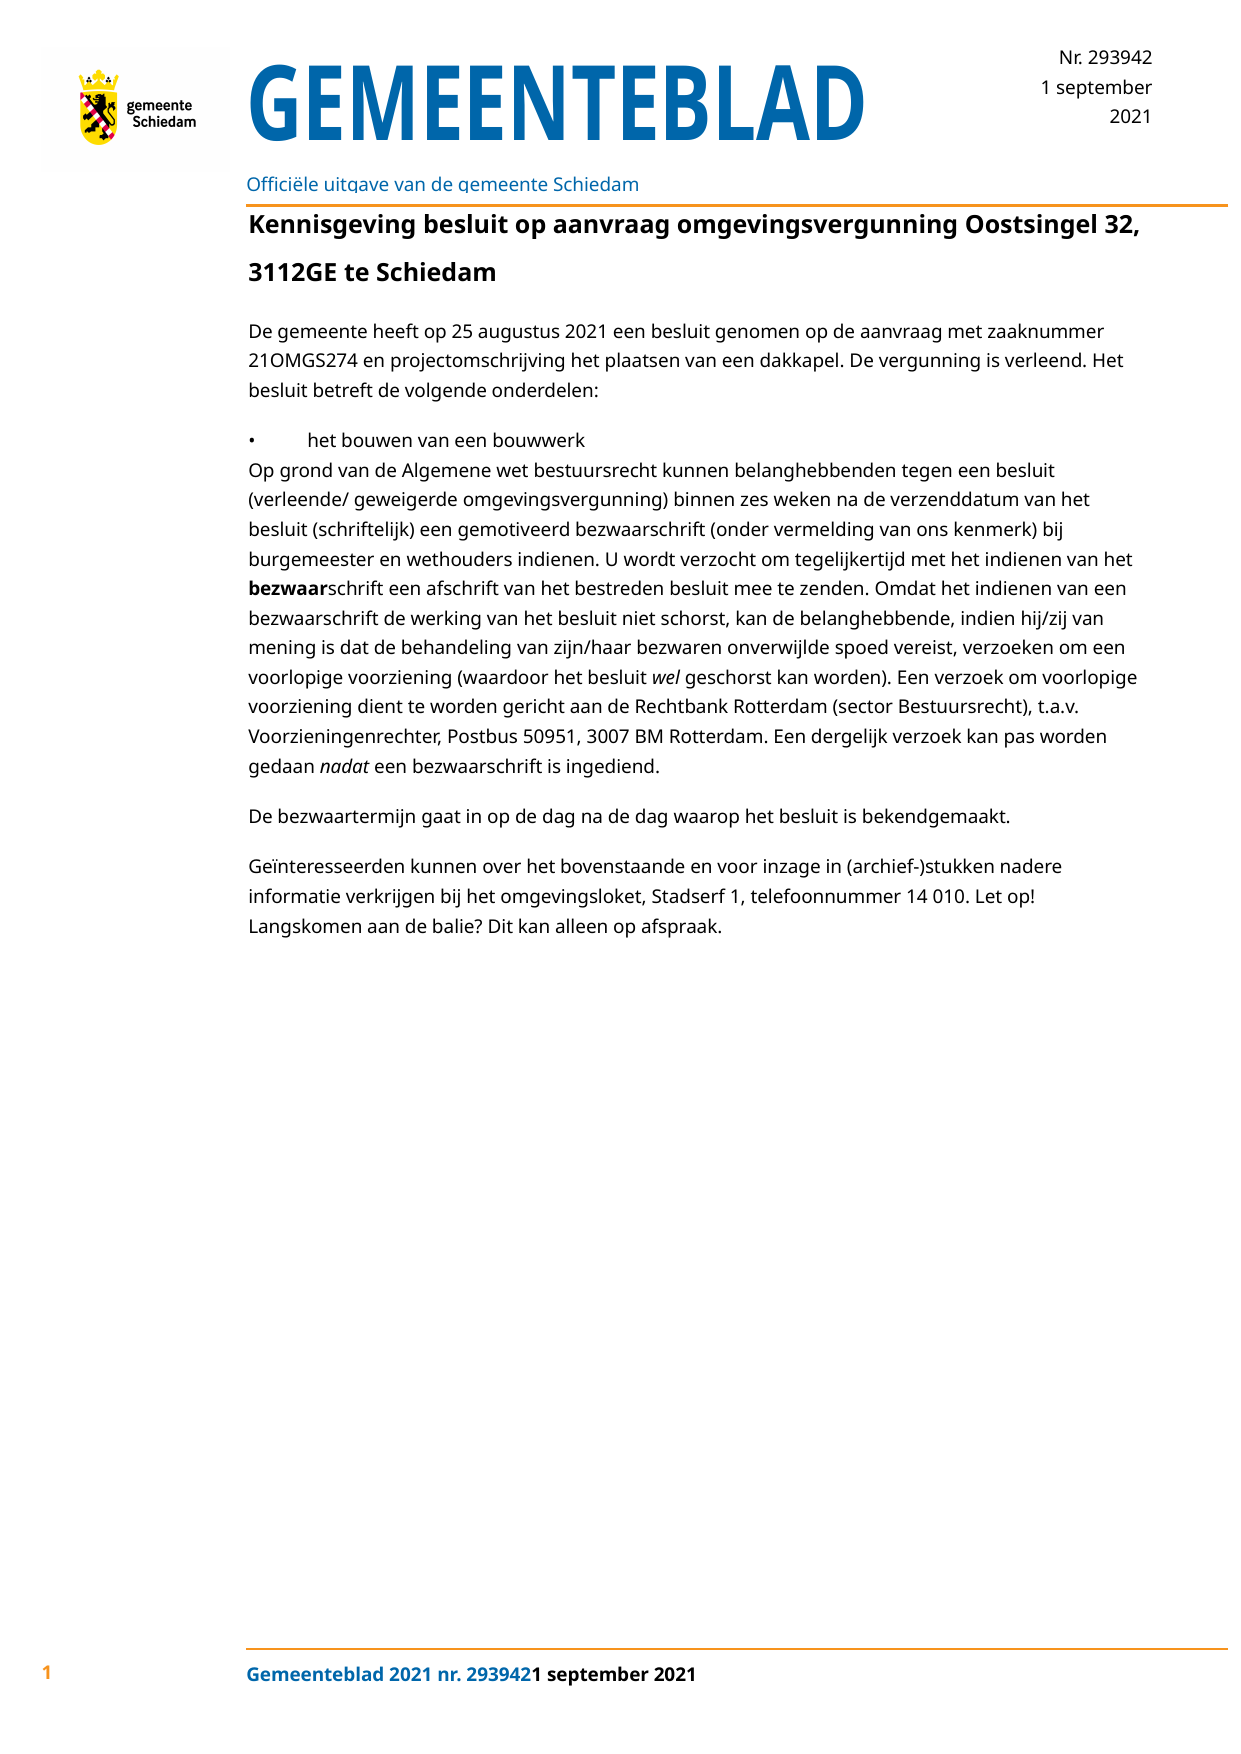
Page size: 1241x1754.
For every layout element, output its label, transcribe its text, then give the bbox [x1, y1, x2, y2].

text Op grond van de Algemene wet bestuursrecht kunnen belanghebbenden tegen een besluit (verleende/ geweigerde omgevingsvergunning) binnen zes weken na de verzenddatum van het besluit (schriftelijk) een gemotiveerd bezwaarschrift (onder vermelding van ons kenmerk) bij burgemeester en wethouders indienen. U wordt verzocht om tegelijkertijd met het indienen van het bezwaarschrift een afschrift van het bestreden besluit mee te zenden. Omdat het indienen van een bezwaarschrift de werking van het besluit niet schorst, kan de belanghebbende, indien hij/zij van mening is dat de behandeling van zijn/haar bezwaren onverwijlde spoed vereist, verzoeken om een voorlopige voorziening (waardoor het besluit wel geschorst kan worden). Een verzoek om voorlopige voorziening dient te worden gericht aan de Rechtbank Rotterdam (sector Bestuursrecht), t.a.v. Voorzieningenrechter, Postbus 50951, 3007 BM Rotterdam. Een dergelijk verzoek kan pas worden gedaan nadat een bezwaarschrift is ingediend. [248, 457, 1152, 779]
text De gemeente heeft op 25 augustus 2021 een besluit genomen op de aanvraag met zaaknummer 21OMGS274 en projectomschrijving het plaatsen van een dakkapel. De vergunning is verleend. Het besluit betreft de volgende onderdelen: [248, 318, 1152, 403]
text De bezwaartermijn gaat in op de dag na de dag waarop het besluit is bekendgemaakt. [248, 803, 1152, 829]
text Geïnteresseerden kunnen over het bovenstaande en voor inzage in (archief-)stukken nadere informatie verkrijgen bij het omgevingsloket, Stadserf 1, telefoonnummer 14 010. Let op! Langskomen aan de balie? Dit kan alleen op afspraak. [248, 854, 1152, 939]
list het bouwen van een bouwwerk [248, 427, 1152, 453]
text Kennisgeving besluit op aanvraag omgevingsvergunning Oostsingel 32, 3112GE te Schiedam [248, 207, 1152, 288]
picture [41, 47, 231, 172]
